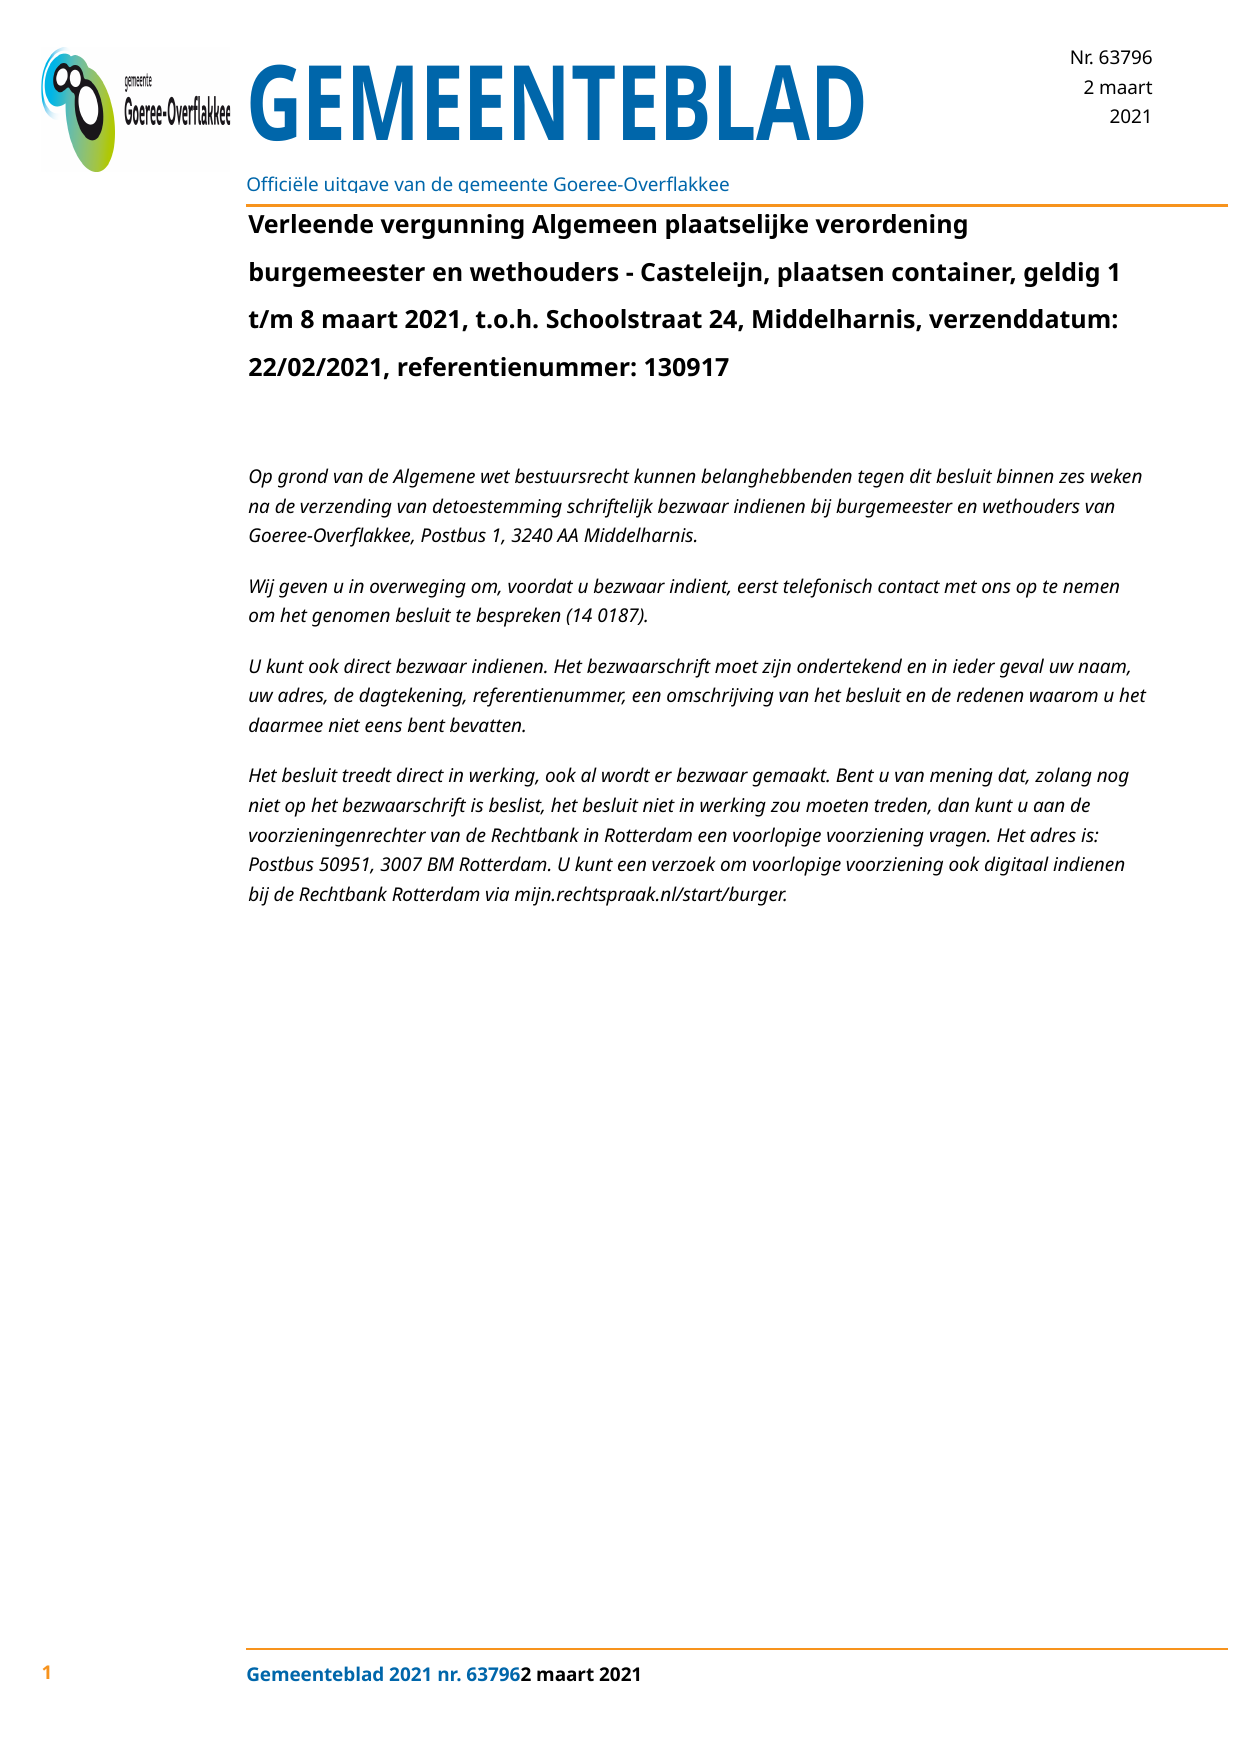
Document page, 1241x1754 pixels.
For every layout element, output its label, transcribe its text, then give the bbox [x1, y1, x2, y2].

text U kunt ook direct bezwaar indienen. Het bezwaarschrift moet zijn ondertekend en in ieder geval uw naam, uw adres, de dagtekening, referentienummer, een omschrijving van het besluit en de redenen waarom u het daarmee niet eens bent bevatten. [248, 653, 1152, 738]
picture [41, 47, 231, 172]
text Verleende vergunning Algemeen plaatselijke verordening burgemeester en wethouders - Casteleijn, plaatsen container, geldig 1 t/m 8 maart 2021, t.o.h. Schoolstraat 24, Middelharnis, verzenddatum: 22/02/2021, referentienummer: 130917 [248, 207, 1152, 384]
text Het besluit treedt direct in werking, ook al wordt er bezwaar gemaakt. Bent u van mening dat, zolang nog niet op het bezwaarschrift is beslist, het besluit niet in werking zou moeten treden, dan kunt u aan de voorzieningenrechter van de Rechtbank in Rotterdam een voorlopige voorziening vragen. Het adres is: Postbus 50951, 3007 BM Rotterdam. U kunt een verzoek om voorlopige voorziening ook digitaal indienen bij de Rechtbank Rotterdam via mijn.rechtspraak.nl/start/burger. [248, 763, 1152, 907]
text Op grond van de Algemene wet bestuursrecht kunnen belanghebbenden tegen dit besluit binnen zes weken na de verzending van detoestemming schriftelijk bezwaar indienen bij burgemeester en wethouders van Goeree-Overflakkee, Postbus 1, 3240 AA Middelharnis. [248, 463, 1152, 548]
text Wij geven u in overweging om, voordat u bezwaar indient, eerst telefonisch contact met ons op te nemen om het genomen besluit te bespreken (14 0187). [248, 573, 1152, 628]
